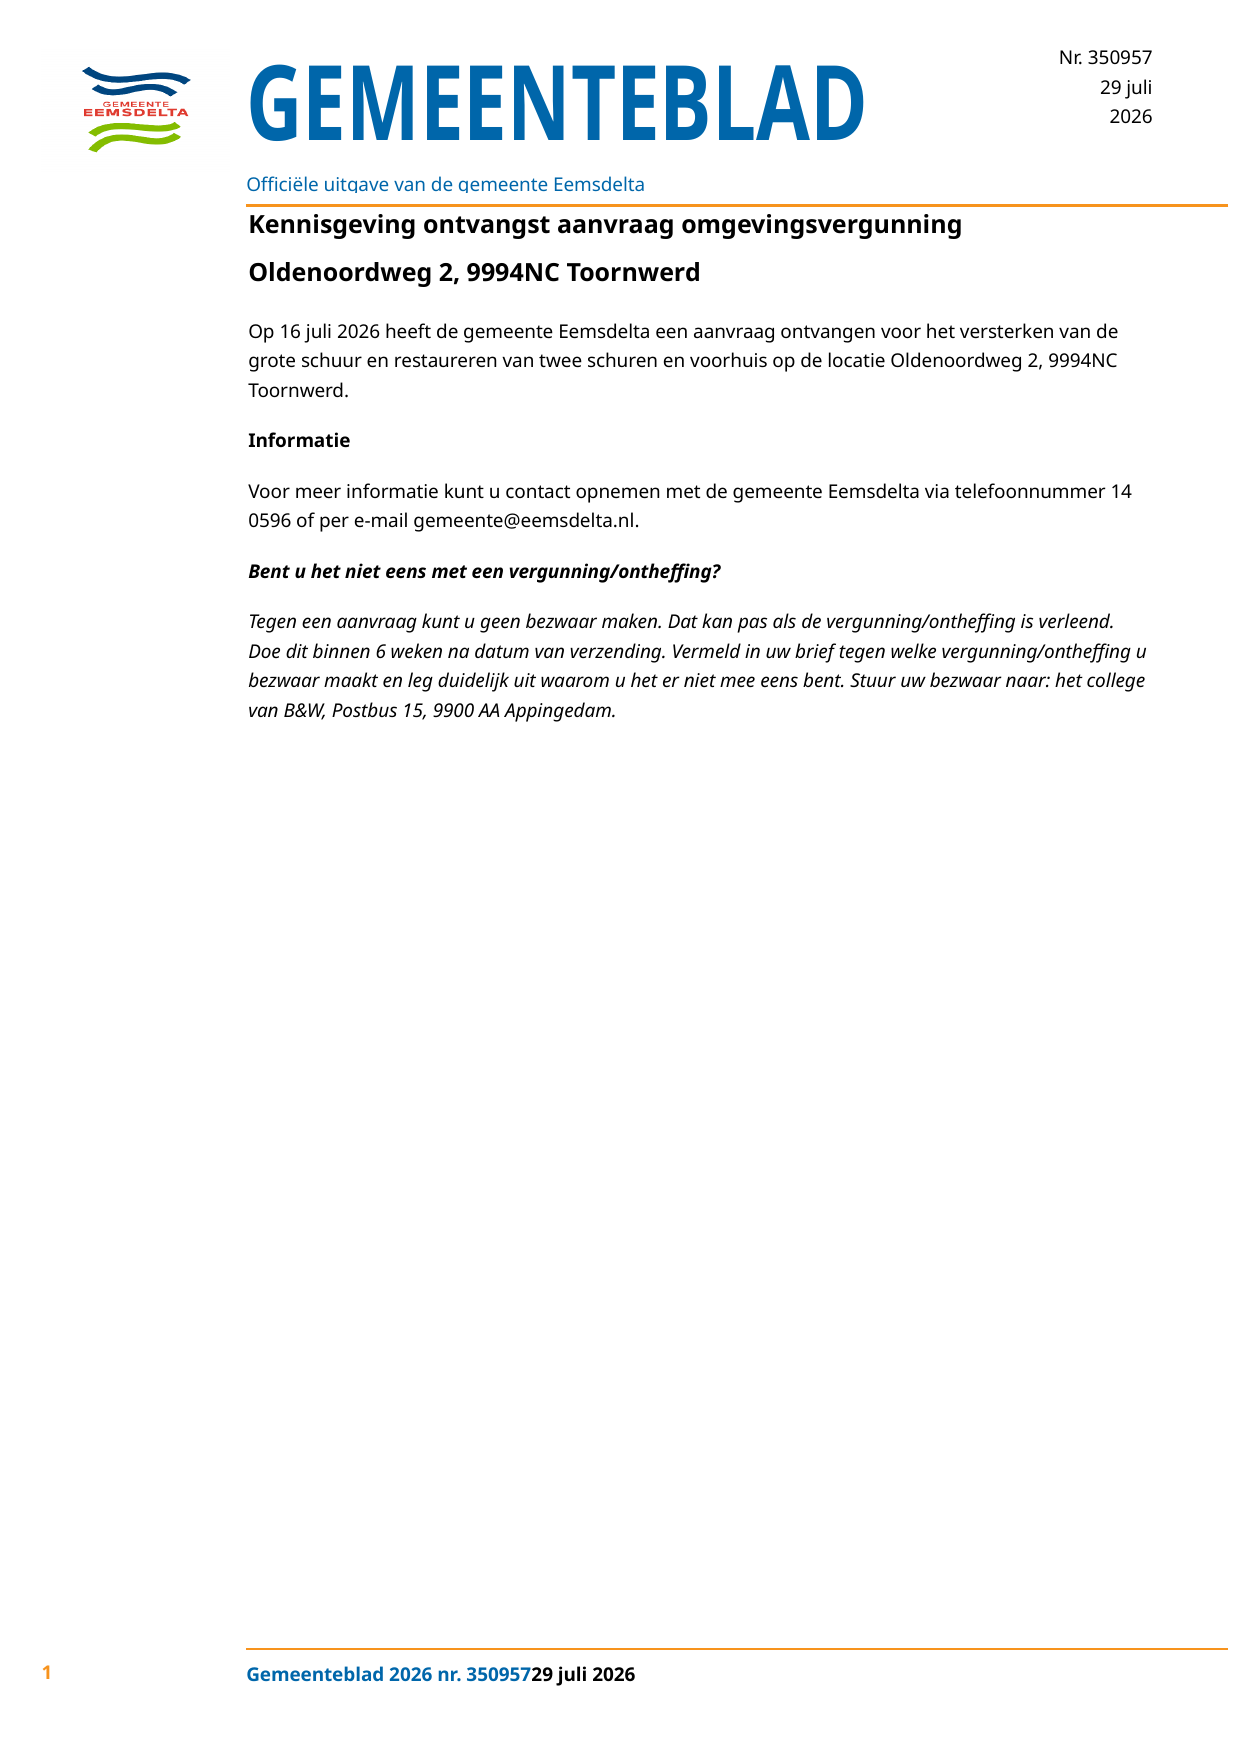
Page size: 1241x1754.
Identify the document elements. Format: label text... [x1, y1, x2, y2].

text Kennisgeving ontvangst aanvraag omgevingsvergunning Oldenoordweg 2, 9994NC Toornwerd [248, 207, 1152, 288]
text Bent u het niet eens met een vergunning/ontheffing? [248, 558, 1152, 584]
picture [41, 47, 231, 172]
text Tegen een aanvraag kunt u geen bezwaar maken. Dat kan pas als de vergunning/ontheffing is verleend. Doe dit binnen 6 weken na datum van verzending. Vermeld in uw brief tegen welke vergunning/ontheffing u bezwaar maakt en leg duidelijk uit waarom u het er niet mee eens bent. Stuur uw bezwaar naar: het college van B&W, Postbus 15, 9900 AA Appingedam. [248, 608, 1152, 723]
text Op 16 juli 2026 heeft de gemeente Eemsdelta een aanvraag ontvangen voor het versterken van de grote schuur en restaureren van twee schuren en voorhuis op de locatie Oldenoordweg 2, 9994NC Toornwerd. [248, 318, 1152, 403]
text Informatie [248, 427, 1152, 453]
text Voor meer informatie kunt u contact opnemen met de gemeente Eemsdelta via telefoonnummer 14 0596 of per e-mail gemeente@eemsdelta.nl. [248, 478, 1152, 533]
